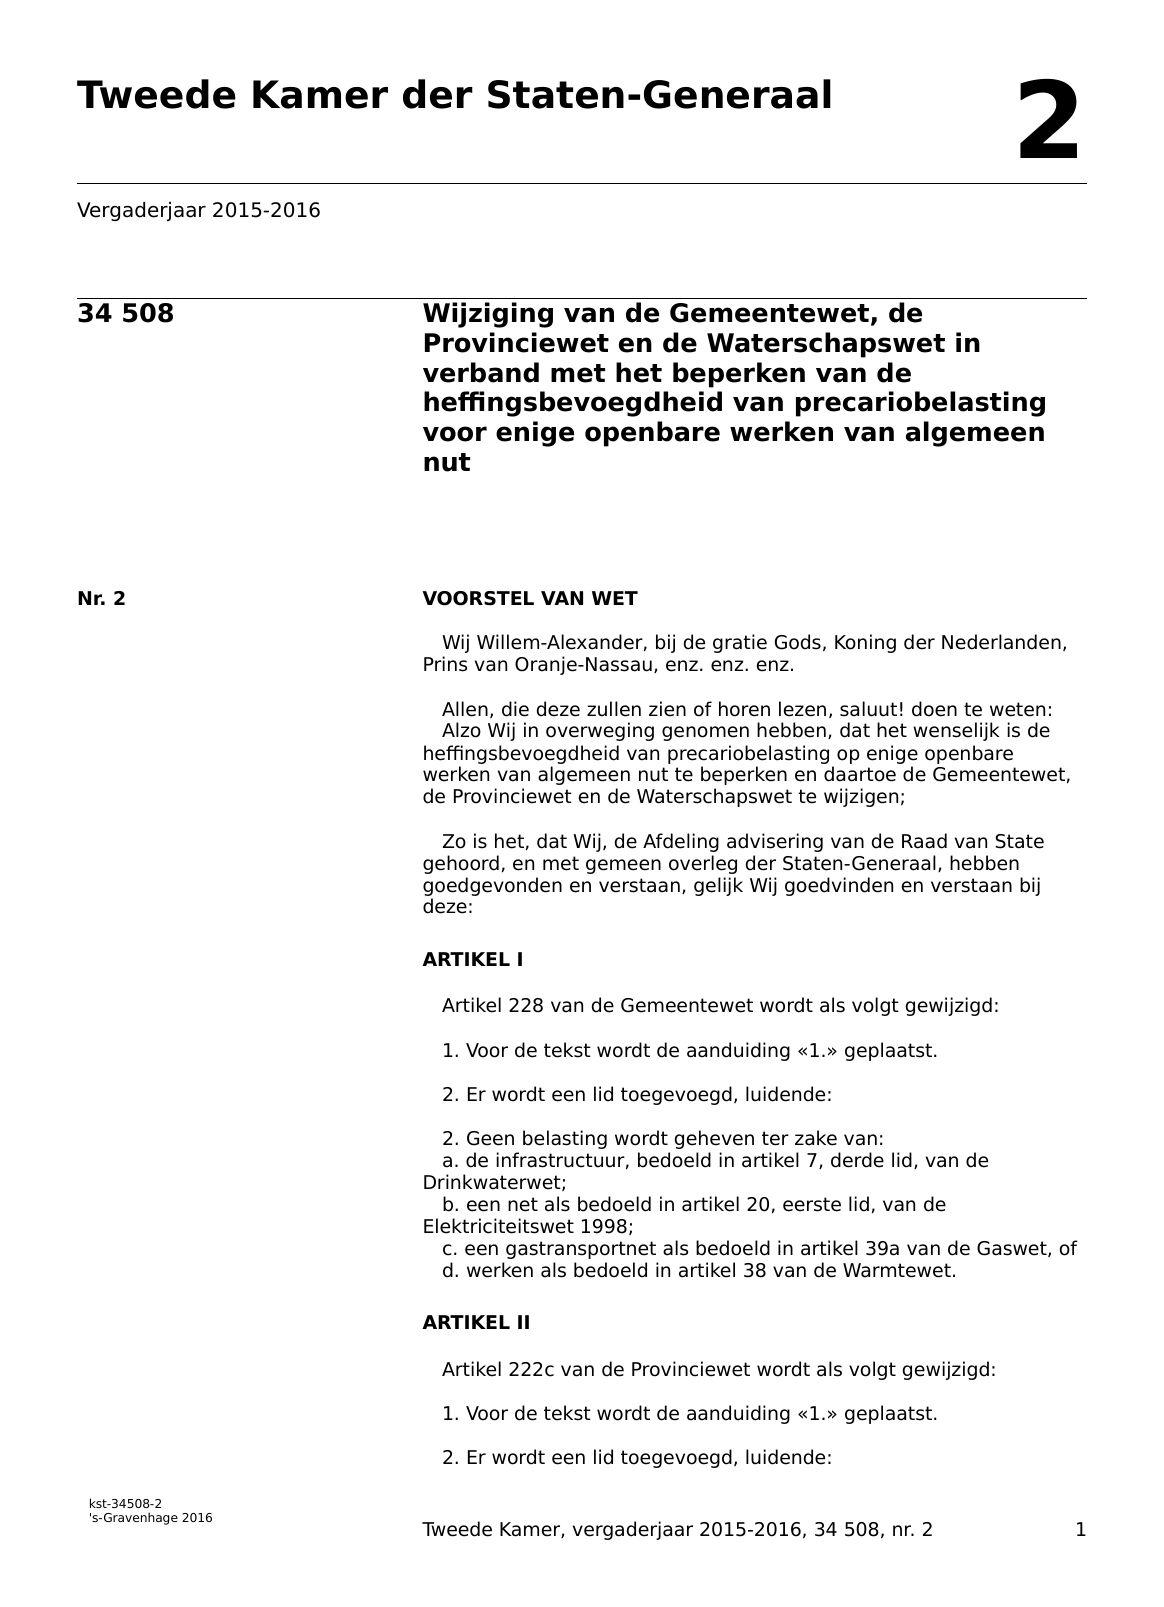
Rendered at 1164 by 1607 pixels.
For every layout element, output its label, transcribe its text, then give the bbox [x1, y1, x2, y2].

text 2. Er wordt een lid toegevoegd, luidende: [422, 1084, 1087, 1106]
subtitle 34 508 Wijziging van de Gemeentewet, de Provinciewet en de Waterschapswet in verband met het beperken van de heffingsbevoegdheid van precariobelasting voor enige openbare werken van algemeen nut [77, 299, 1087, 477]
subtitle Nr. 2 VOORSTEL VAN WET [77, 588, 1087, 610]
text b. een net als bedoeld in artikel 20, eerste lid, van de Elektriciteitswet 1998; [422, 1194, 1087, 1238]
text Alzo Wij in overweging genomen hebben, dat het wenselijk is de heffingsbevoegdheid van precariobelasting op enige openbare werken van algemeen nut te beperken en daartoe de Gemeentewet, de Provinciewet en de Waterschapswet te wijzigen; [422, 720, 1087, 808]
text Wij Willem-Alexander, bij de gratie Gods, Koning der Nederlanden, Prins van Oranje-Nassau, enz. enz. enz. [422, 632, 1087, 676]
text 2. Er wordt een lid toegevoegd, luidende: [422, 1447, 1087, 1469]
text 1. Voor de tekst wordt de aanduiding «1.» geplaatst. [422, 1039, 1087, 1062]
text Artikel 228 van de Gemeentewet wordt als volgt gewijzigd: [422, 995, 1087, 1017]
text 's-Gravenhage 2016 [88, 1511, 323, 1525]
text 2. Geen belasting wordt geheven ter zake van: [422, 1128, 1087, 1150]
subtitle ARTIKEL I [422, 948, 1087, 970]
text a. de infrastructuur, bedoeld in artikel 7, derde lid, van de Drinkwaterwet; [422, 1150, 1087, 1194]
text 1. Voor de tekst wordt de aanduiding «1.» geplaatst. [422, 1403, 1087, 1425]
text Zo is het, dat Wij, de Afdeling advisering van de Raad van State gehoord, en met gemeen overleg der Staten-Generaal, hebben goedgevonden en verstaan, gelijk Wij goedvinden en verstaan bij deze: [422, 831, 1087, 918]
text Allen, die deze zullen zien of horen lezen, saluut! doen te weten: [422, 698, 1087, 720]
text c. een gastransportnet als bedoeld in artikel 39a van de Gaswet, of [422, 1238, 1087, 1260]
text kst-34508-2 [88, 1497, 323, 1511]
table_header Tweede Kamer der Staten-Generaal [77, 59, 886, 183]
table_cell Vergaderjaar 2015-2016 [77, 184, 1087, 298]
table_header 2 [886, 59, 1087, 183]
subtitle ARTIKEL II [422, 1312, 1087, 1334]
text d. werken als bedoeld in artikel 38 van de Warmtewet. [422, 1260, 1087, 1282]
text Artikel 222c van de Provinciewet wordt als volgt gewijzigd: [422, 1359, 1087, 1381]
